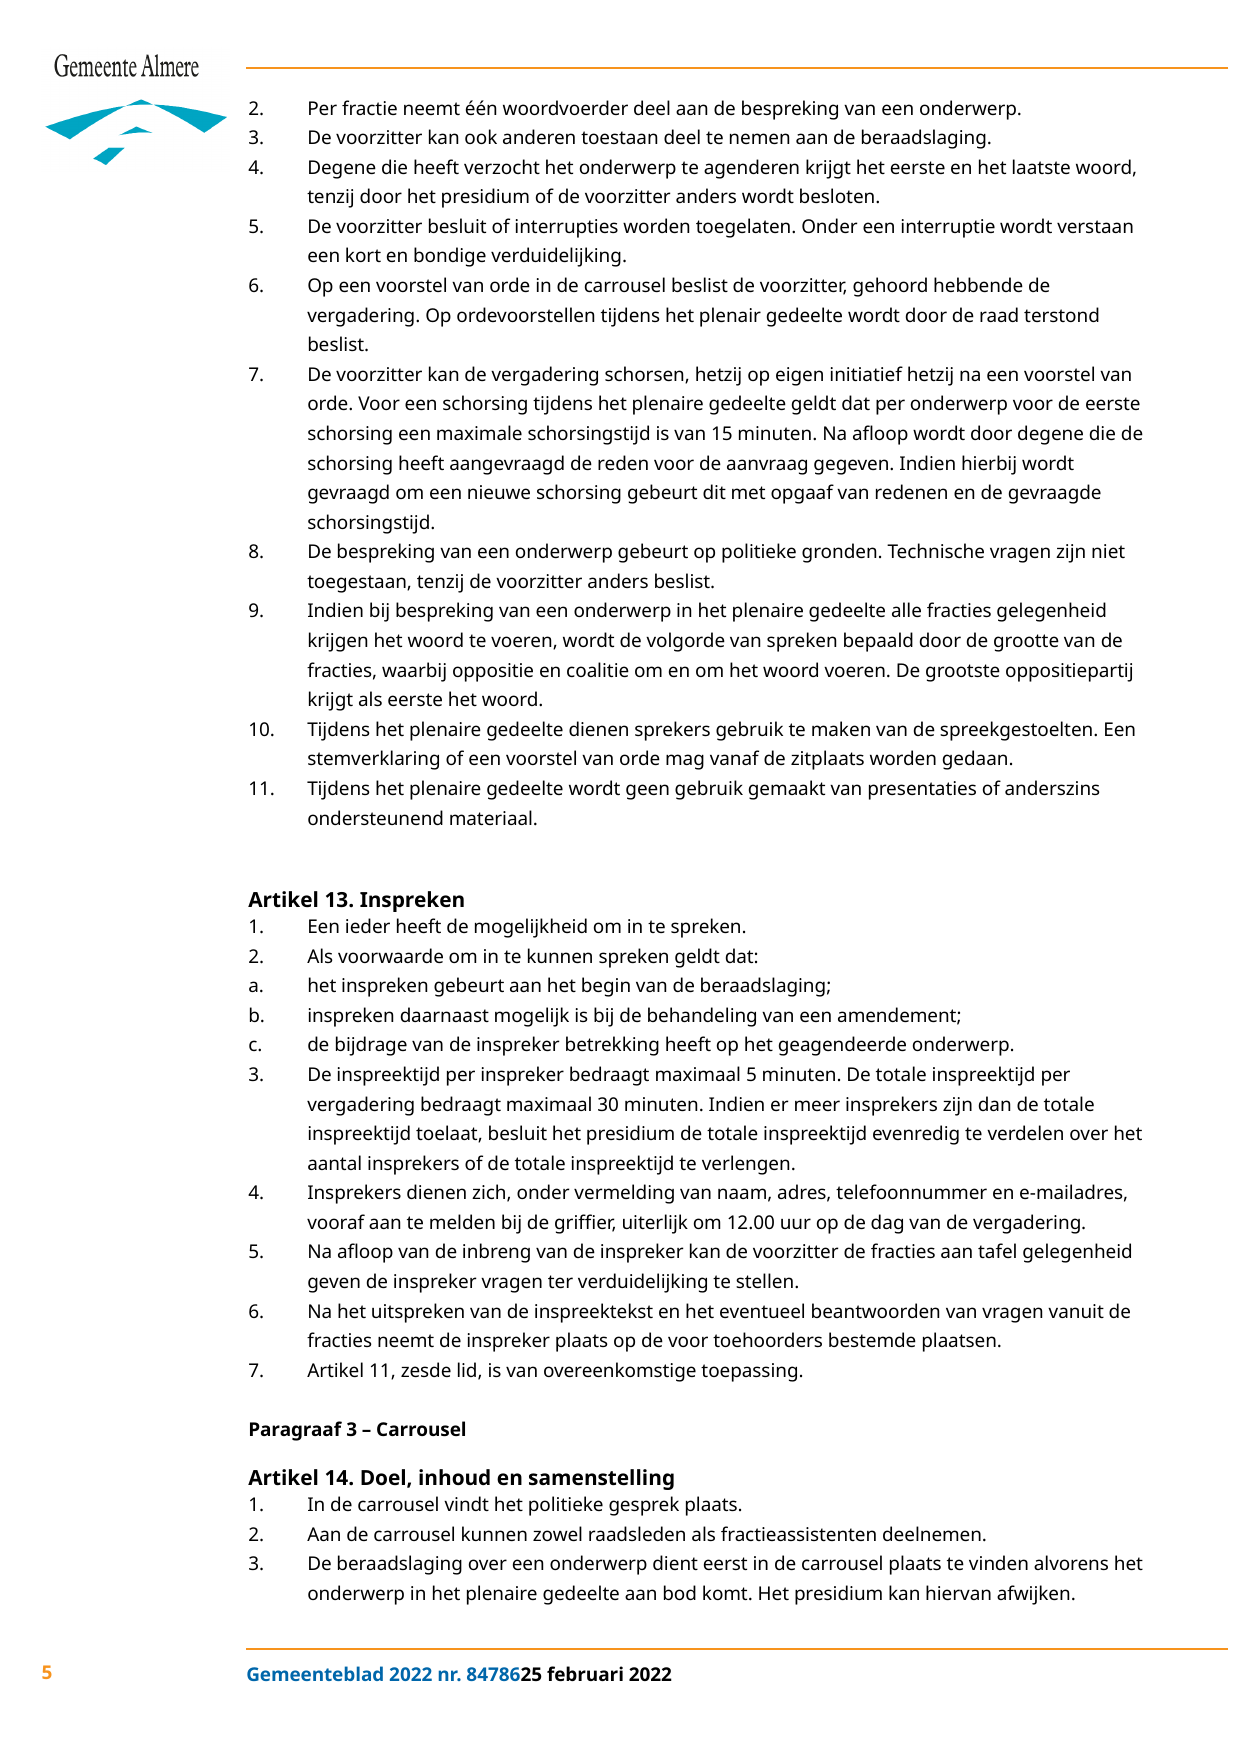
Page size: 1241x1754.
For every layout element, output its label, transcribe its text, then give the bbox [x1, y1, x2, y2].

list De inspreektijd per inspreker bedraagt maximaal 5 minuten. De totale inspreektijd per vergadering bedraagt maximaal 30 minuten. Indien er meer insprekers zijn dan de totale inspreektijd toelaat, besluit het presidium de totale inspreektijd evenredig te verdelen over het aantal insprekers of de totale inspreektijd te verlengen. [248, 1061, 1152, 1176]
text Paragraaf 3 – Carrousel [248, 1416, 1152, 1442]
list Na het uitspreken van de inspreektekst en het eventueel beantwoorden van vragen vanuit de fracties neemt de inspreker plaats op de voor toehoorders bestemde plaatsen. [248, 1298, 1152, 1353]
list Indien bij bespreking van een onderwerp in het plenaire gedeelte alle fracties gelegenheid krijgen het woord te voeren, wordt de volgorde van spreken bepaald door de grootte van de fracties, waarbij oppositie en coalitie om en om het woord voeren. De grootste oppositiepartij krijgt als eerste het woord. [248, 598, 1152, 712]
list De voorzitter besluit of interrupties worden toegelaten. Onder een interruptie wordt verstaan een kort en bondige verduidelijking. [248, 213, 1152, 268]
list Op een voorstel van orde in de carrousel beslist de voorzitter, gehoord hebbende de vergadering. Op ordevoorstellen tijdens het plenair gedeelte wordt door de raad terstond beslist. [248, 272, 1152, 357]
list Een ieder heeft de mogelijkheid om in te spreken. [248, 913, 1152, 939]
list De bespreking van een onderwerp gebeurt op politieke gronden. Technische vragen zijn niet toegestaan, tenzij de voorzitter anders beslist. [248, 538, 1152, 594]
list Na afloop van de inbreng van de inspreker kan de voorzitter de fracties aan tafel gelegenheid geven de inspreker vragen ter verduidelijking te stellen. [248, 1239, 1152, 1294]
list Degene die heeft verzocht het onderwerp te agenderen krijgt het eerste en het laatste woord, tenzij door het presidium of de voorzitter anders wordt besloten. [248, 154, 1152, 209]
list inspreken daarnaast mogelijk is bij de behandeling van een amendement; [248, 1002, 1152, 1028]
list Tijdens het plenaire gedeelte wordt geen gebruik gemaakt van presentaties of anderszins ondersteunend materiaal. [248, 775, 1152, 831]
list De beraadslaging over een onderwerp dient eerst in de carrousel plaats te vinden alvorens het onderwerp in het plenaire gedeelte aan bod komt. Het presidium kan hiervan afwijken. [248, 1550, 1152, 1606]
list Aan de carrousel kunnen zowel raadsleden als fractieassistenten deelnemen. [248, 1521, 1152, 1546]
text Artikel 14. Doel, inhoud en samenstelling [248, 1463, 1152, 1491]
picture [41, 47, 231, 172]
text Artikel 13. Inspreken [248, 885, 1152, 913]
list de bijdrage van de inspreker betrekking heeft op het geagendeerde onderwerp. [248, 1032, 1152, 1057]
list De voorzitter kan ook anderen toestaan deel te nemen aan de beraadslaging. [248, 124, 1152, 150]
list De voorzitter kan de vergadering schorsen, hetzij op eigen initiatief hetzij na een voorstel van orde. Voor een schorsing tijdens het plenaire gedeelte geldt dat per onderwerp voor de eerste schorsing een maximale schorsingstijd is van 15 minuten. Na afloop wordt door degene die de schorsing heeft aangevraagd de reden voor de aanvraag gegeven. Indien hierbij wordt gevraagd om een nieuwe schorsing gebeurt dit met opgaaf van redenen en de gevraagde schorsingstijd. [248, 361, 1152, 535]
list Tijdens het plenaire gedeelte dienen sprekers gebruik te maken van de spreekgestoelten. Een stemverklaring of een voorstel van orde mag vanaf de zitplaats worden gedaan. [248, 716, 1152, 771]
list Per fractie neemt één woordvoerder deel aan de bespreking van een onderwerp. [248, 95, 1152, 121]
list Insprekers dienen zich, onder vermelding van naam, adres, telefoonnummer en e-mailadres, vooraf aan te melden bij de griffier, uiterlijk om 12.00 uur op de dag van de vergadering. [248, 1179, 1152, 1235]
list In de carrousel vindt het politieke gesprek plaats. [248, 1491, 1152, 1517]
list het inspreken gebeurt aan het begin van de beraadslaging; [248, 972, 1152, 998]
list Artikel 11, zesde lid, is van overeenkomstige toepassing. [248, 1357, 1152, 1383]
list Als voorwaarde om in te kunnen spreken geldt dat: [248, 943, 1152, 968]
